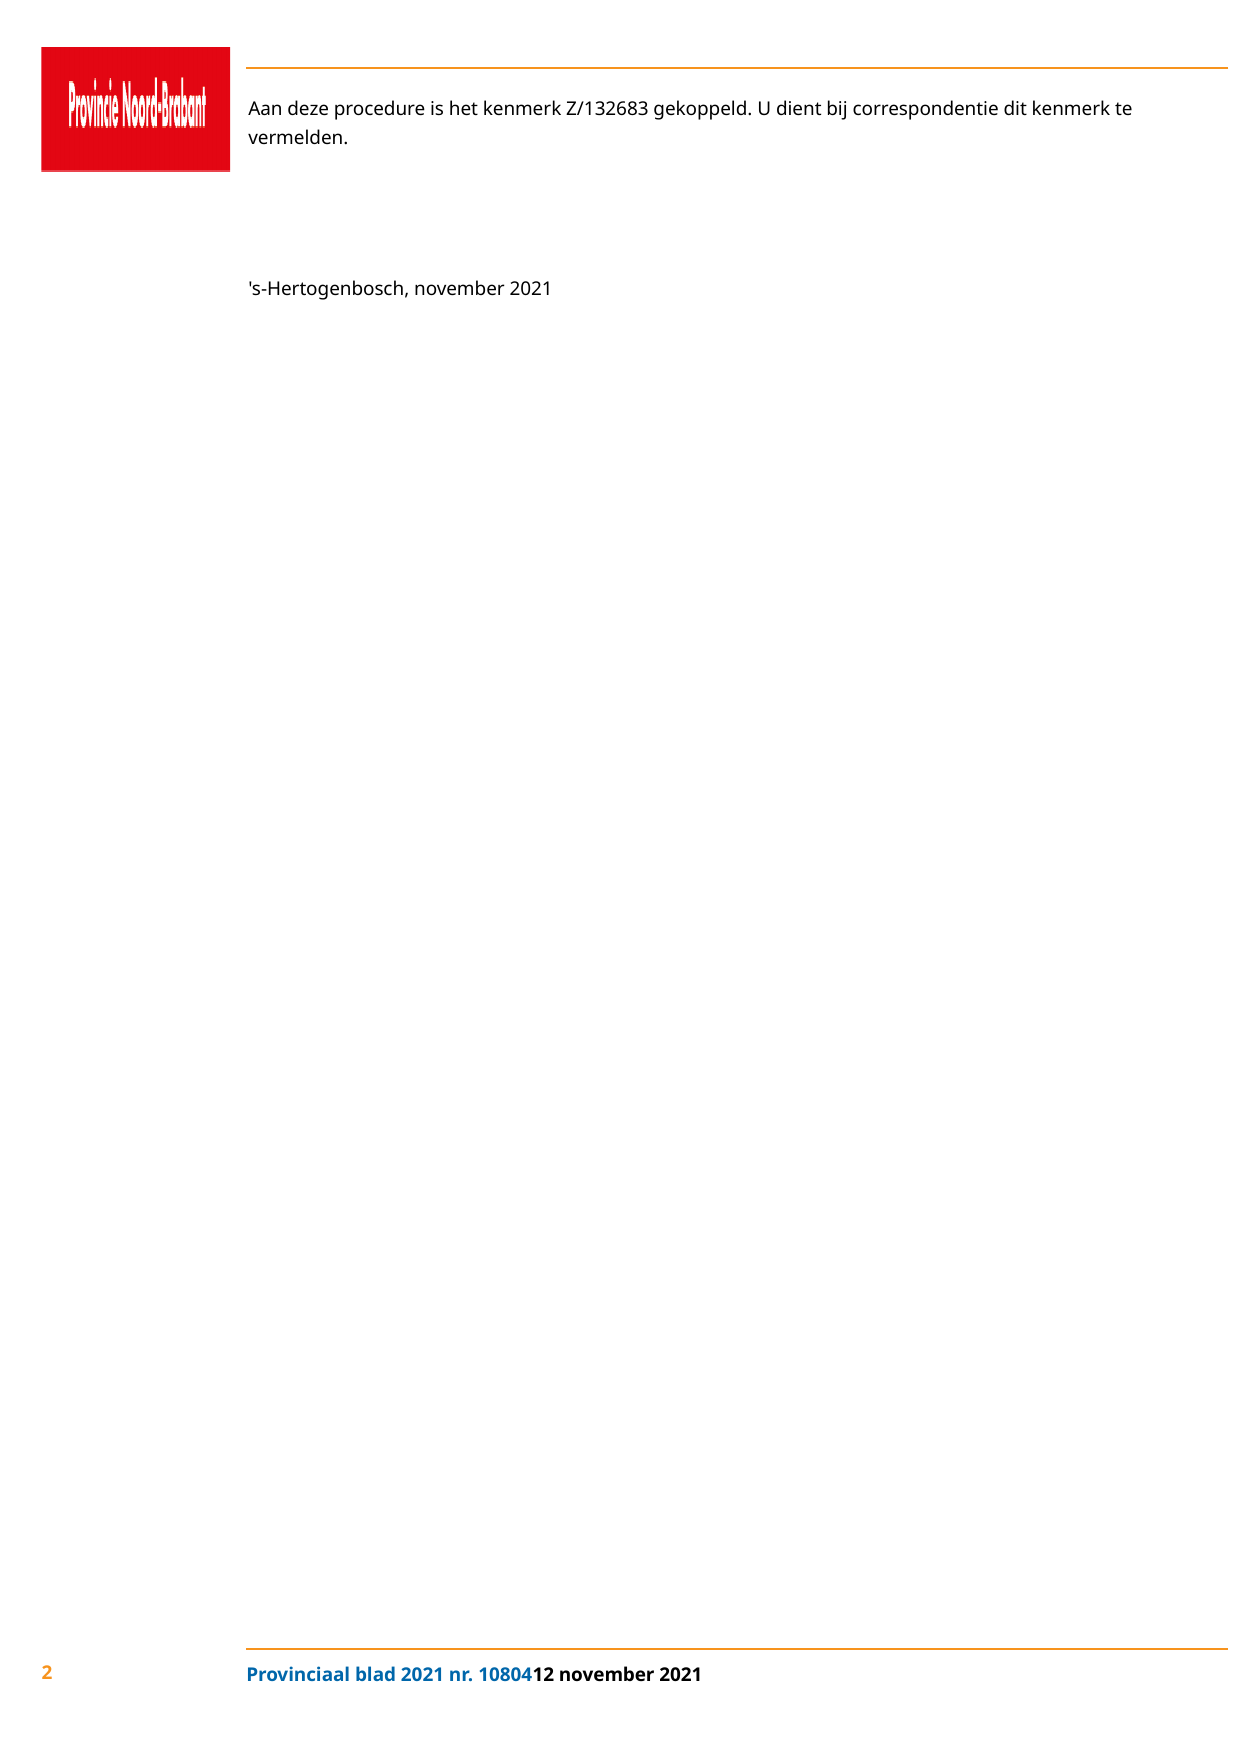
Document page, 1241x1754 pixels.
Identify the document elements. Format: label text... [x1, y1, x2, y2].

text 's-Hertogenbosch, november 2021 [248, 276, 1152, 301]
picture [41, 47, 231, 172]
text Aan deze procedure is het kenmerk Z/132683 gekoppeld. U dient bij correspondentie dit kenmerk te vermelden. [248, 95, 1152, 150]
